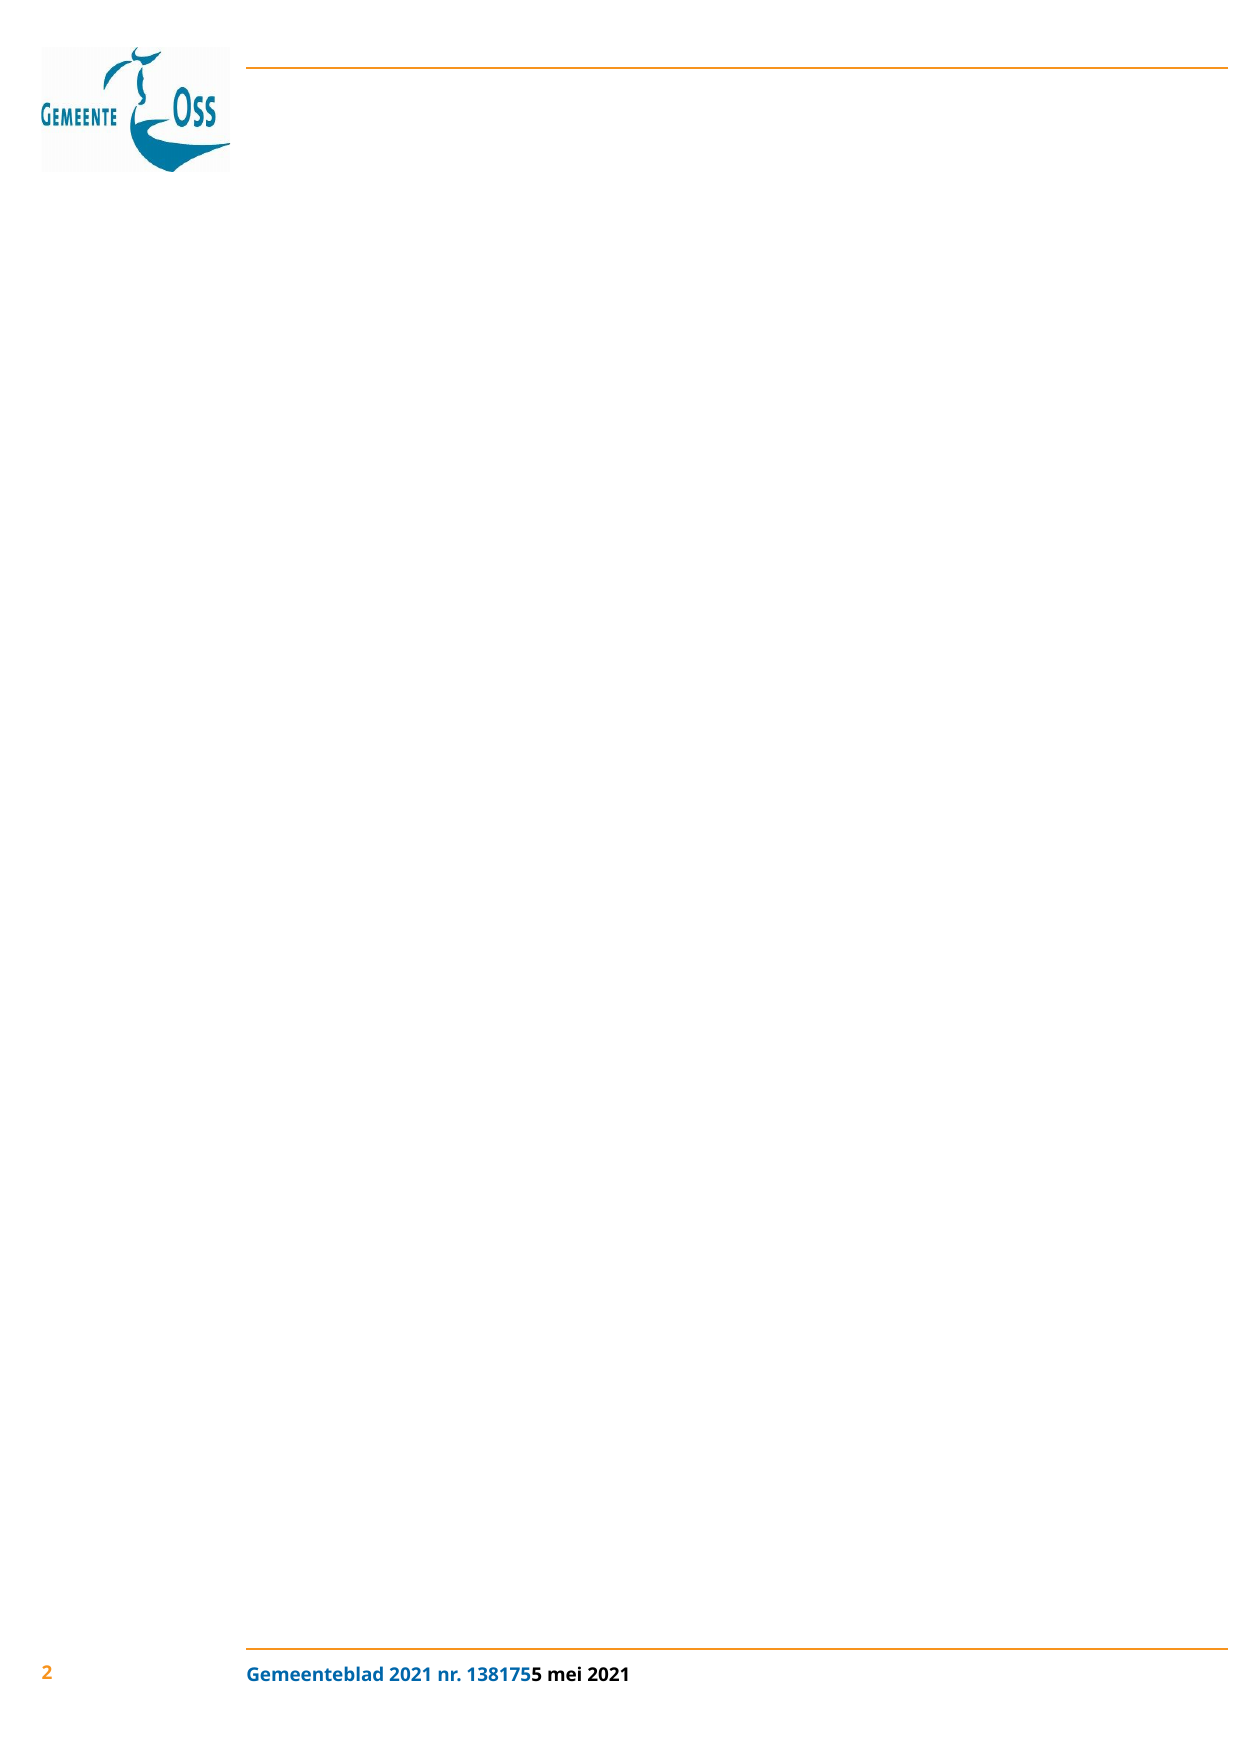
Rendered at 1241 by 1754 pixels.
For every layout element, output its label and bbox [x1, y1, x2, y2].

picture [41, 47, 231, 172]
